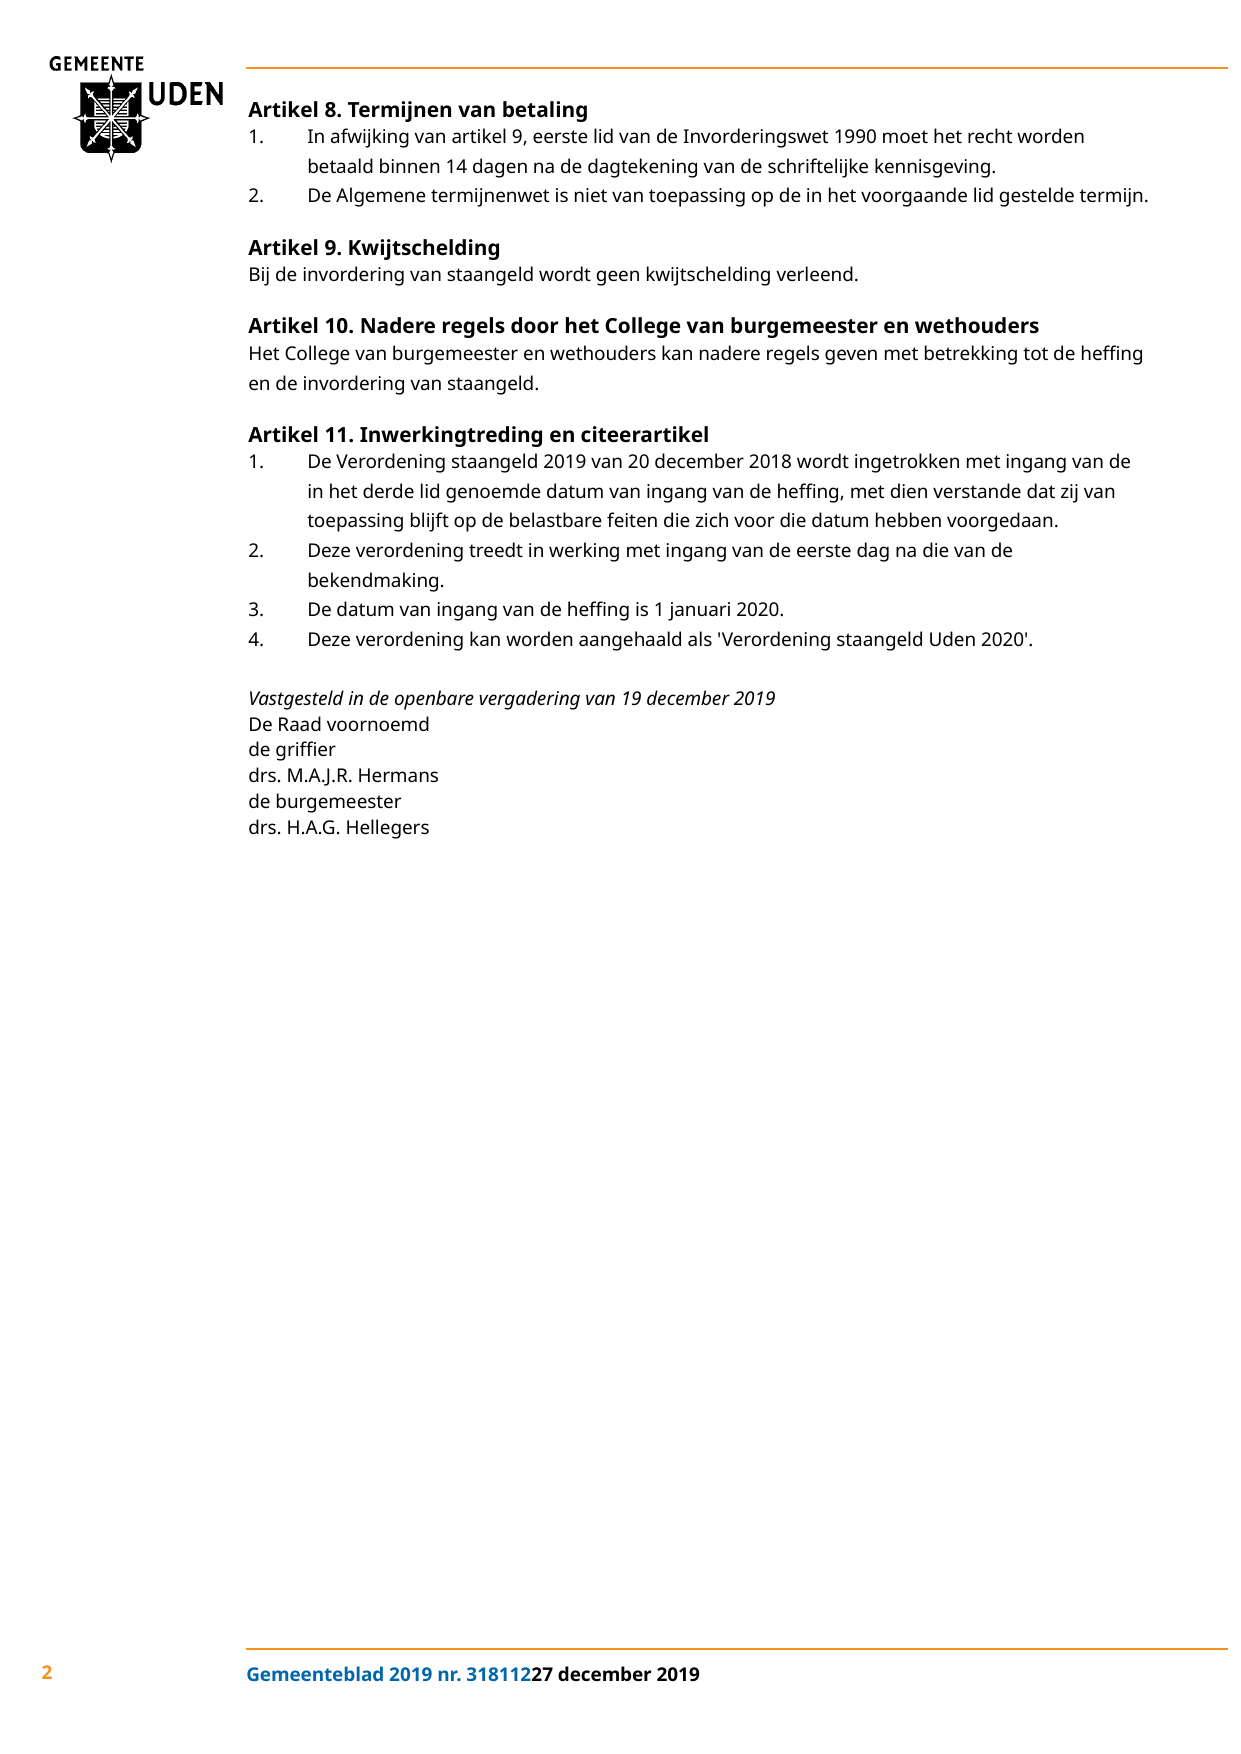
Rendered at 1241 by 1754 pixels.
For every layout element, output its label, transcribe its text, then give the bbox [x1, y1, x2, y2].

list In afwijking van artikel 9, eerste lid van de Invorderingswet 1990 moet het recht worden betaald binnen 14 dagen na de dagtekening van de schriftelijke kennisgeving. [248, 123, 1152, 178]
text Artikel 10. Nadere regels door het College van burgemeester en wethouders [248, 312, 1152, 340]
text de burgemeester [248, 788, 1152, 814]
list De Algemene termijnenwet is niet van toepassing op de in het voorgaande lid gestelde termijn. [248, 182, 1152, 208]
list Deze verordening treedt in werking met ingang van de eerste dag na die van de bekendmaking. [248, 537, 1152, 593]
text Vastgesteld in de openbare vergadering van 19 december 2019 [248, 685, 1152, 711]
list Deze verordening kan worden aangehaald als 'Verordening staangeld Uden 2020'. [248, 626, 1152, 652]
picture [41, 47, 231, 172]
text de griffier [248, 737, 1152, 762]
text Artikel 9. Kwijtschelding [248, 233, 1152, 261]
list De Verordening staangeld 2019 van 20 december 2018 wordt ingetrokken met ingang van de in het derde lid genoemde datum van ingang van de heffing, met dien verstande dat zij van toepassing blijft op de belastbare feiten die zich voor die datum hebben voorgedaan. [248, 448, 1152, 533]
text Bij de invordering van staangeld wordt geen kwijtschelding verleend. [248, 261, 1152, 287]
text De Raad voornoemd [248, 711, 1152, 737]
list De datum van ingang van de heffing is 1 januari 2020. [248, 596, 1152, 622]
text Het College van burgemeester en wethouders kan nadere regels geven met betrekking tot de heffing en de invordering van staangeld. [248, 340, 1152, 395]
text drs. H.A.G. Hellegers [248, 814, 1152, 839]
text drs. M.A.J.R. Hermans [248, 762, 1152, 788]
text Artikel 11. Inwerkingtreding en citeerartikel [248, 420, 1152, 448]
text Artikel 8. Termijnen van betaling [248, 95, 1152, 123]
